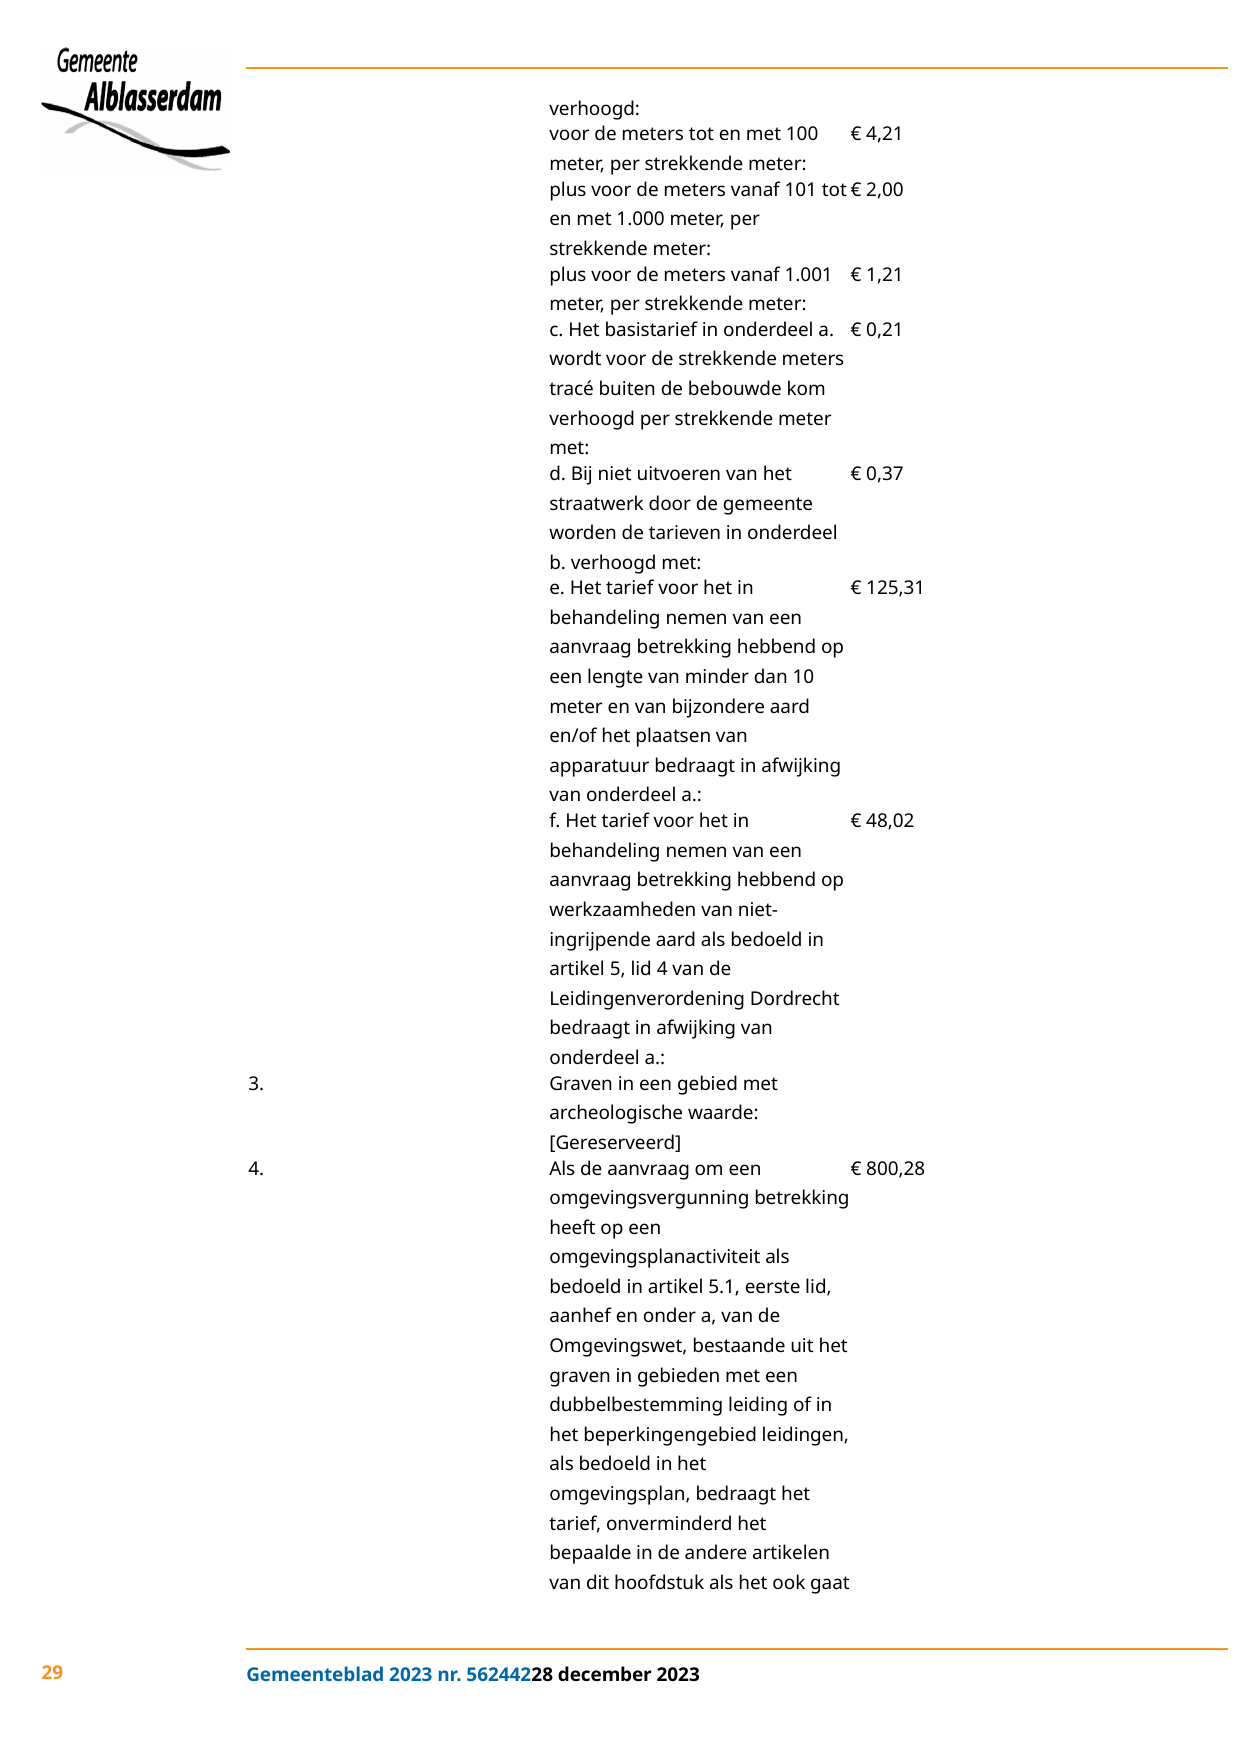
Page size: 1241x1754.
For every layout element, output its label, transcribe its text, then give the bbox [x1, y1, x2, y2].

table_cell [248, 95, 549, 121]
table_cell c. Het basistarief in onderdeel a. wordt voor de strekkende meters tracé buiten de bebouwde kom verhoogd per strekkende meter met: [549, 316, 850, 460]
table_cell f. Het tarief voor het in behandeling nemen van een aanvraag betrekking hebbend op werkzaamheden van niet-ingrijpende aard als bedoeld in artikel 5, lid 4 van de Leidingenverordening Dordrecht bedraagt in afwijking van onderdeel a.: [549, 808, 850, 1070]
table_cell [850, 1070, 1152, 1155]
table_cell € 4,21 [850, 121, 1152, 176]
table_cell [248, 575, 549, 807]
table_cell [248, 808, 549, 1070]
table_cell [248, 316, 549, 460]
table_cell € 0,21 [850, 316, 1152, 460]
table_cell voor de meters tot en met 100 meter, per strekkende meter: [549, 121, 850, 176]
table_cell plus voor de meters vanaf 101 tot en met 1.000 meter, per strekkende meter: [549, 176, 850, 261]
table_cell 3. [248, 1070, 549, 1155]
picture [41, 47, 231, 172]
table_cell [248, 261, 549, 316]
table_cell € 1,21 [850, 261, 1152, 316]
table_cell € 800,28 [850, 1155, 1152, 1594]
table_cell e. Het tarief voor het in behandeling nemen van een aanvraag betrekking hebbend op een lengte van minder dan 10 meter en van bijzondere aard en/of het plaatsen van apparatuur bedraagt in afwijking van onderdeel a.: [549, 575, 850, 807]
table_cell [248, 176, 549, 261]
table_cell Als de aanvraag om een omgevingsvergunning betrekking heeft op een omgevingsplanactiviteit als bedoeld in artikel 5.1, eerste lid, aanhef en onder a, van de Omgevingswet, bestaande uit het graven in gebieden met een dubbelbestemming leiding of in het beperkingengebied leidingen, als bedoeld in het omgevingsplan, bedraagt het tarief, onverminderd het bepaalde in de andere artikelen van dit hoofdstuk als het ook gaat [549, 1155, 850, 1594]
table_cell € 125,31 [850, 575, 1152, 807]
table_cell plus voor de meters vanaf 1.001 meter, per strekkende meter: [549, 261, 850, 316]
table_cell [248, 121, 549, 176]
table_cell € 0,37 [850, 460, 1152, 574]
table_cell [248, 460, 549, 574]
table_cell Graven in een gebied met archeologische waarde: [Gereserveerd] [549, 1070, 850, 1155]
table_cell € 2,00 [850, 176, 1152, 261]
table_cell verhoogd: [549, 95, 850, 121]
table_cell 4. [248, 1155, 549, 1594]
table_cell [850, 95, 1152, 121]
table_cell € 48,02 [850, 808, 1152, 1070]
table_cell d. Bij niet uitvoeren van het straatwerk door de gemeente worden de tarieven in onderdeel b. verhoogd met: [549, 460, 850, 574]
